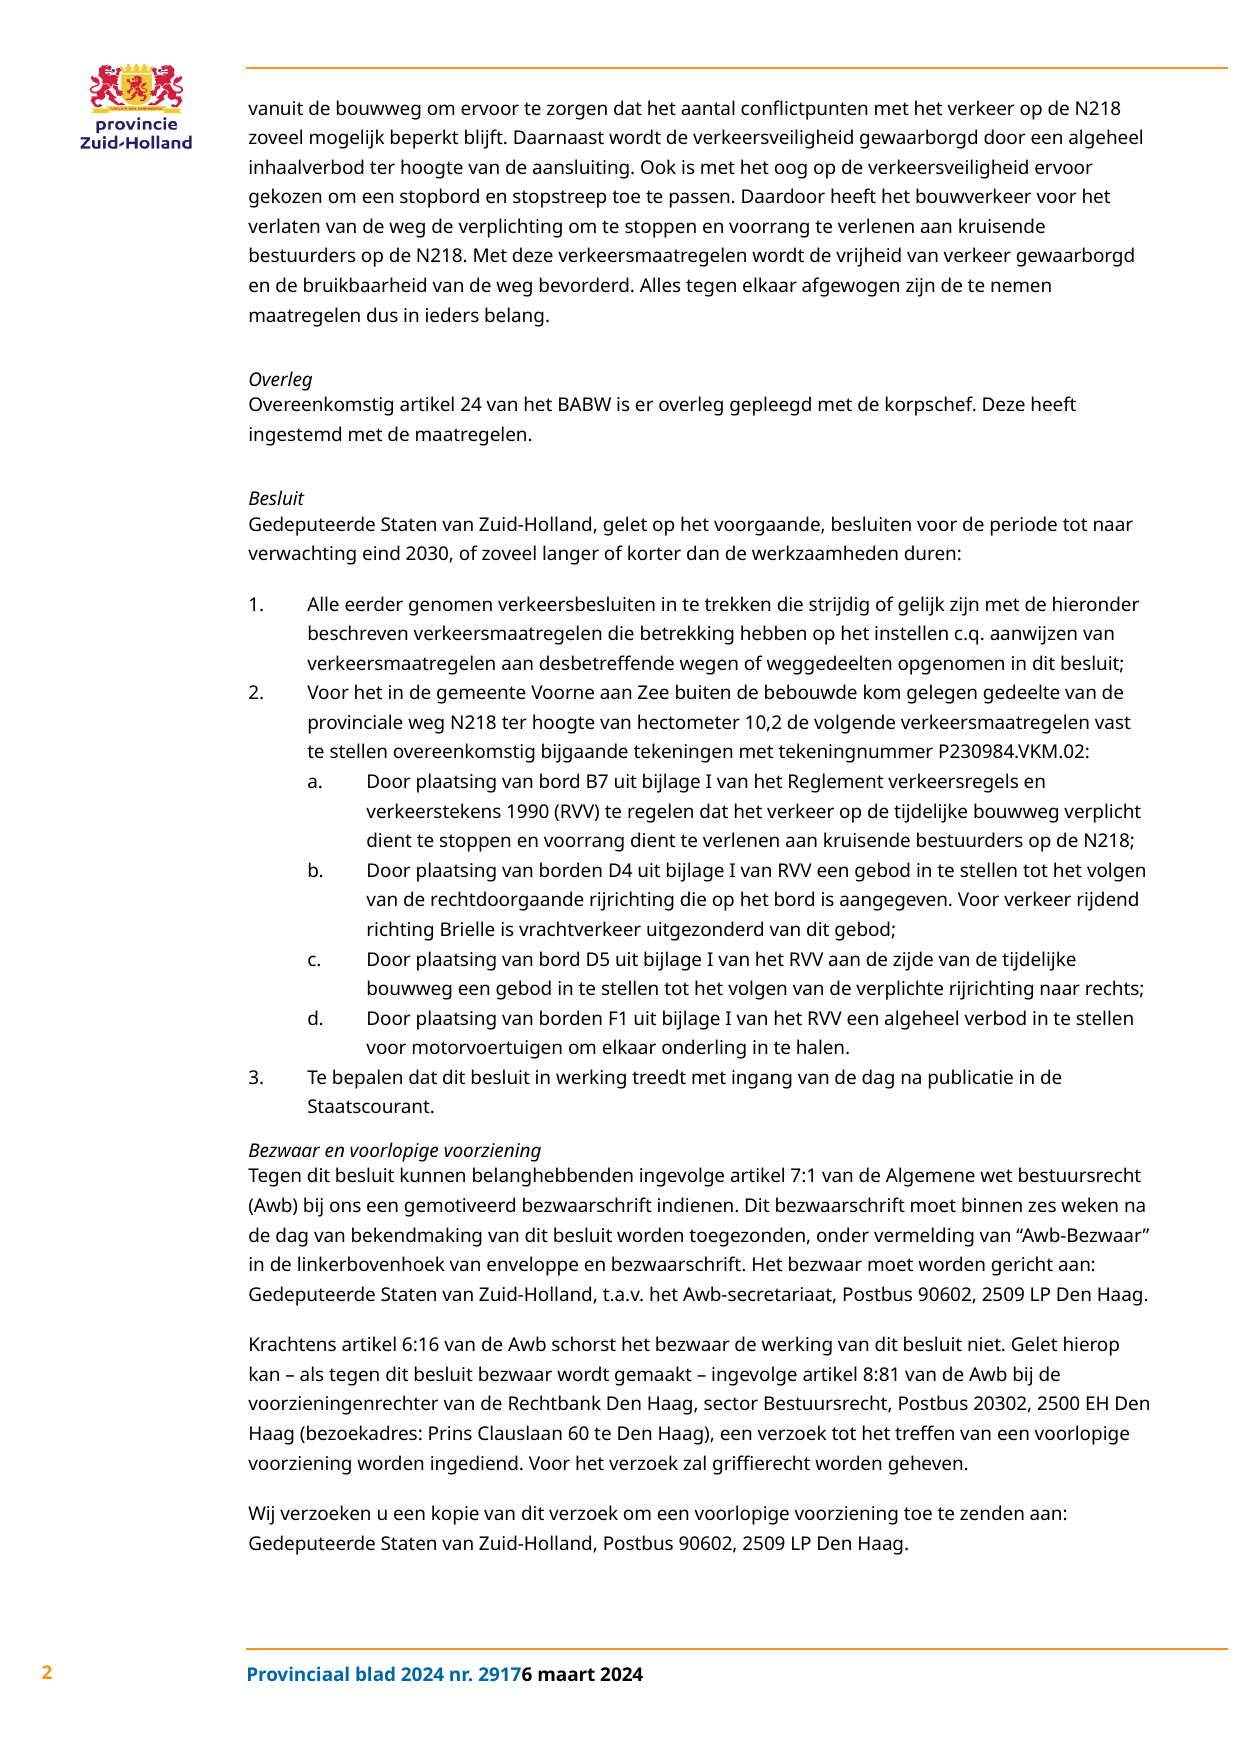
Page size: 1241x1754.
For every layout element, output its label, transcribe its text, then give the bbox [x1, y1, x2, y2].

text Krachtens artikel 6:16 van de Awb schorst het bezwaar de werking van dit besluit niet. Gelet hierop kan – als tegen dit besluit bezwaar wordt gemaakt – ingevolge artikel 8:81 van de Awb bij de voorzieningenrechter van de Rechtbank Den Haag, sector Bestuursrecht, Postbus 20302, 2500 EH Den Haag (bezoekadres: Prins Clauslaan 60 te Den Haag), een verzoek tot het treffen van een voorlopige voorziening worden ingediend. Voor het verzoek zal griffierecht worden geheven. [248, 1331, 1152, 1475]
list Door plaatsing van bord D5 uit bijlage I van het RVV aan de zijde van de tijdelijke bouwweg een gebod in te stellen tot het volgen van de verplichte rijrichting naar rechts; [307, 946, 1152, 1001]
list Alle eerder genomen verkeersbesluiten in te trekken die strijdig of gelijk zijn met de hieronder beschreven verkeersmaatregelen die betrekking hebben op het instellen c.q. aanwijzen van verkeersmaatregelen aan desbetreffende wegen of weggedeelten opgenomen in dit besluit; [248, 591, 1152, 676]
text Overeenkomstig artikel 24 van het BABW is er overleg gepleegd met de korpschef. Deze heeft ingestemd met de maatregelen. [248, 392, 1152, 447]
picture [41, 47, 231, 172]
text Wij verzoeken u een kopie van dit verzoek om een voorlopige voorziening toe te zenden aan: Gedeputeerde Staten van Zuid-Holland, Postbus 90602, 2509 LP Den Haag. [248, 1500, 1152, 1555]
text Tegen dit besluit kunnen belanghebbenden ingevolge artikel 7:1 van de Algemene wet bestuursrecht (Awb) bij ons een gemotiveerd bezwaarschrift indienen. Dit bezwaarschrift moet binnen zes weken na de dag van bekendmaking van dit besluit worden toegezonden, onder vermelding van “Awb-Bezwaar” in de linkerbovenhoek van enveloppe en bezwaarschrift. Het bezwaar moet worden gericht aan: Gedeputeerde Staten van Zuid-Holland, t.a.v. het Awb-secretariaat, Postbus 90602, 2509 LP Den Haag. [248, 1163, 1152, 1307]
list Voor het in de gemeente Voorne aan Zee buiten de bebouwde kom gelegen gedeelte van de provinciale weg N218 ter hoogte van hectometer 10,2 de volgende verkeersmaatregelen vast te stellen overeenkomstig bijgaande tekeningen met tekeningnummer P230984.VKM.02: [248, 679, 1152, 764]
text vanuit de bouwweg om ervoor te zorgen dat het aantal conflictpunten met het verkeer op de N218 zoveel mogelijk beperkt blijft. Daarnaast wordt de verkeersveiligheid gewaarborgd door een algeheel inhaalverbod ter hoogte van de aansluiting. Ook is met het oog op de verkeersveiligheid ervoor gekozen om een stopbord en stopstreep toe te passen. Daardoor heeft het bouwverkeer voor het verlaten van de weg de verplichting om te stoppen en voorrang te verlenen aan kruisende bestuurders op de N218. Met deze verkeersmaatregelen wordt de vrijheid van verkeer gewaarborgd en de bruikbaarheid van de weg bevorderd. Alles tegen elkaar afgewogen zijn de te nemen maatregelen dus in ieders belang. [248, 95, 1152, 328]
text Bezwaar en voorlopige voorziening [248, 1137, 1152, 1163]
list Door plaatsing van borden D4 uit bijlage I van RVV een gebod in te stellen tot het volgen van de rechtdoorgaande rijrichting die op het bord is aangegeven. Voor verkeer rijdend richting Brielle is vrachtverkeer uitgezonderd van dit gebod; [307, 857, 1152, 942]
list Te bepalen dat dit besluit in werking treedt met ingang van de dag na publicatie in de Staatscourant. [248, 1064, 1152, 1119]
list Door plaatsing van borden F1 uit bijlage I van het RVV een algeheel verbod in te stellen voor motorvoertuigen om elkaar onderling in te halen. [307, 1005, 1152, 1060]
list Door plaatsing van bord B7 uit bijlage I van het Reglement verkeersregels en verkeerstekens 1990 (RVV) te regelen dat het verkeer op de tijdelijke bouwweg verplicht dient te stoppen en voorrang dient te verlenen aan kruisende bestuurders op de N218; [307, 768, 1152, 853]
text Overleg [248, 366, 1152, 392]
text Gedeputeerde Staten van Zuid-Holland, gelet op het voorgaande, besluiten voor de periode tot naar verwachting eind 2030, of zoveel langer of korter dan de werkzaamheden duren: [248, 511, 1152, 566]
text Besluit [248, 485, 1152, 511]
